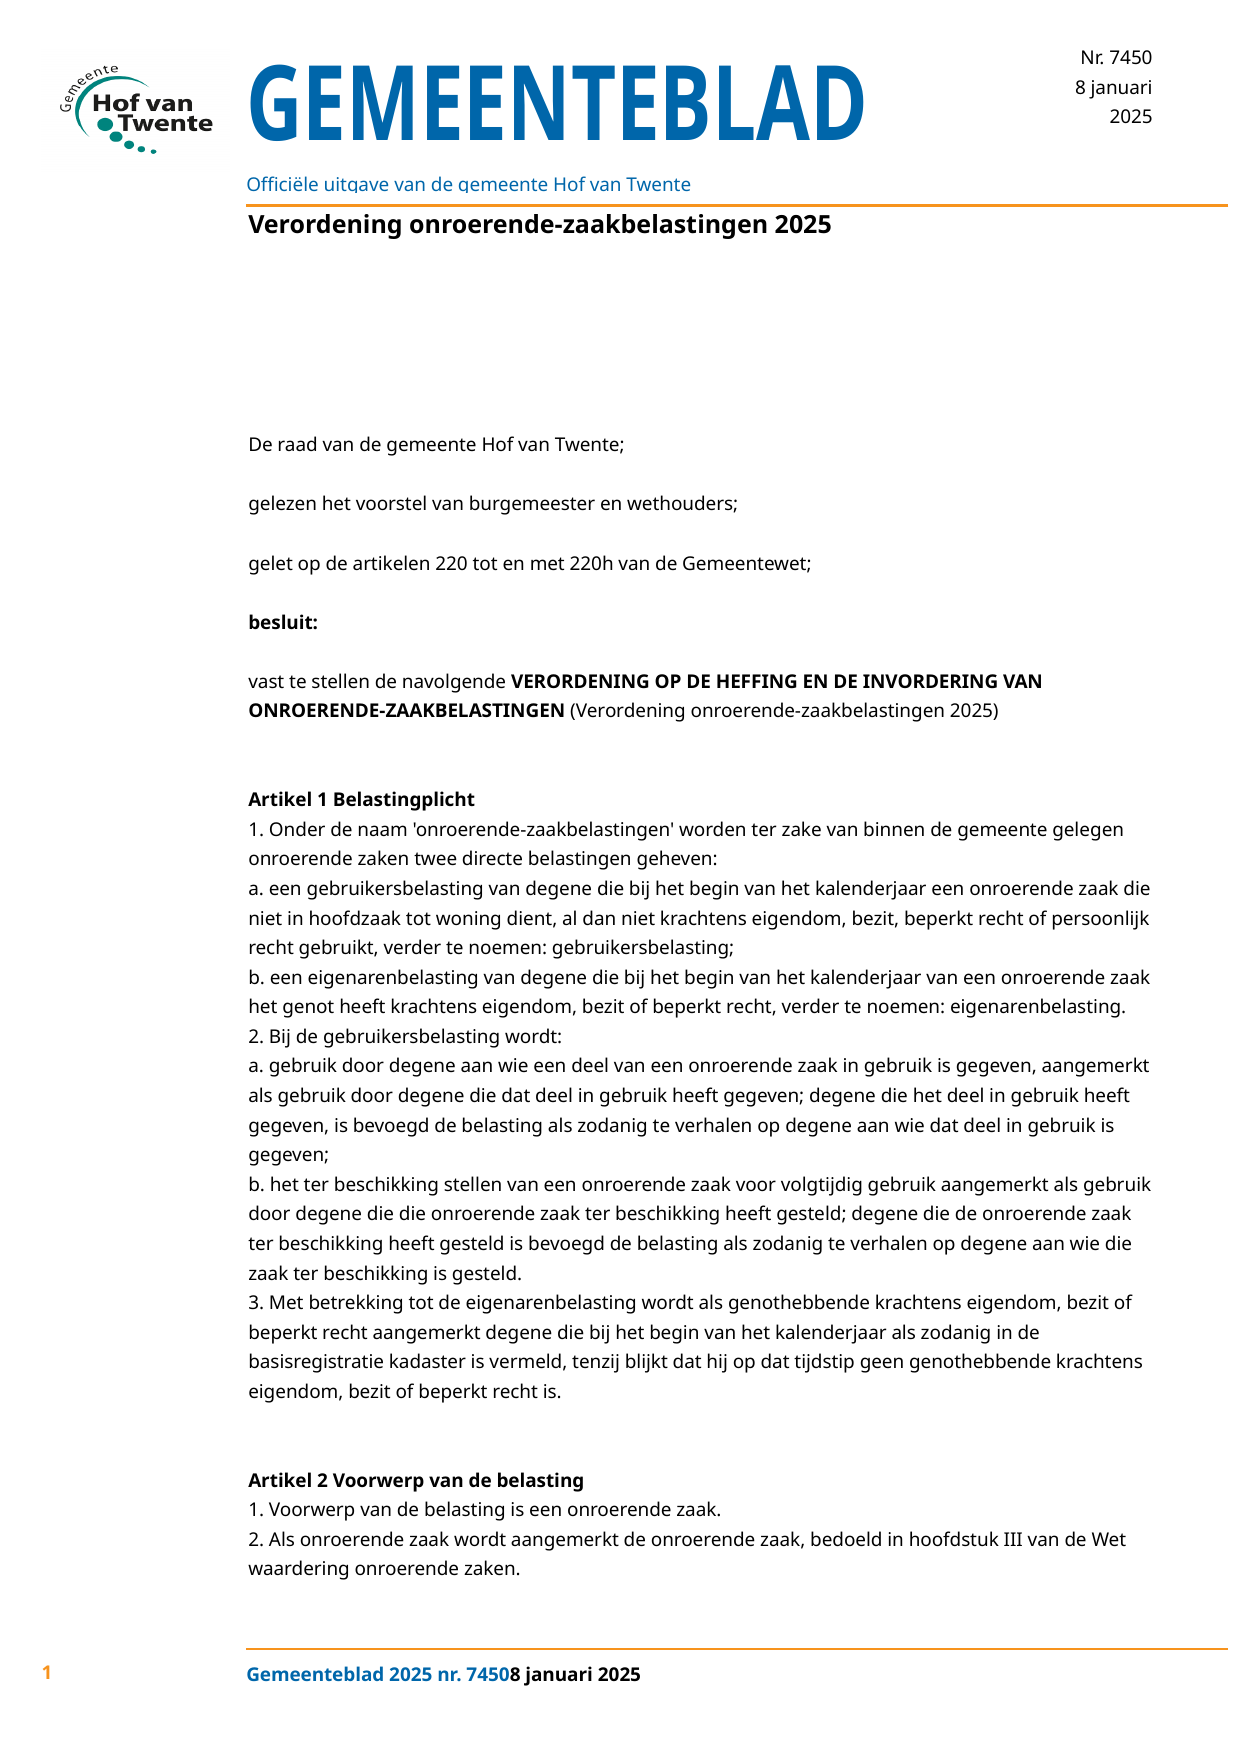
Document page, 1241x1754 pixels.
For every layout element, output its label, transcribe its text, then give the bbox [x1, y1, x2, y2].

text a. een gebruikersbelasting van degene die bij het begin van het kalenderjaar een onroerende zaak die niet in hoofdzaak tot woning dient, al dan niet krachtens eigendom, bezit, beperkt recht of persoonlijk recht gebruikt, verder te noemen: gebruikersbelasting; [248, 875, 1152, 960]
text 1. Voorwerp van de belasting is een onroerende zaak. [248, 1496, 1152, 1522]
text besluit: [248, 609, 1152, 634]
text b. het ter beschikking stellen van een onroerende zaak voor volgtijdig gebruik aangemerkt als gebruik door degene die die onroerende zaak ter beschikking heeft gesteld; degene die de onroerende zaak ter beschikking heeft gesteld is bevoegd de belasting als zodanig te verhalen op degene aan wie die zaak ter beschikking is gesteld. [248, 1171, 1152, 1285]
text Artikel 1 Belastingplicht [248, 786, 1152, 812]
picture [41, 47, 231, 172]
text vast te stellen de navolgende VERORDENING OP DE HEFFING EN DE INVORDERING VAN ONROERENDE-ZAAKBELASTINGEN (Verordening onroerende-zaakbelastingen 2025) [248, 668, 1152, 723]
text 2. Als onroerende zaak wordt aangemerkt de onroerende zaak, bedoeld in hoofdstuk III van de Wet waardering onroerende zaken. [248, 1526, 1152, 1581]
text gelezen het voorstel van burgemeester en wethouders; [248, 491, 1152, 516]
text Artikel 2 Voorwerp van de belasting [248, 1467, 1152, 1492]
text 1. Onder de naam 'onroerende-zaakbelastingen' worden ter zake van binnen de gemeente gelegen onroerende zaken twee directe belastingen geheven: [248, 816, 1152, 871]
text 2. Bij de gebruikersbelasting wordt: [248, 1023, 1152, 1049]
text a. gebruik door degene aan wie een deel van een onroerende zaak in gebruik is gegeven, aangemerkt als gebruik door degene die dat deel in gebruik heeft gegeven; degene die het deel in gebruik heeft gegeven, is bevoegd de belasting als zodanig te verhalen op degene aan wie dat deel in gebruik is gegeven; [248, 1053, 1152, 1167]
text Verordening onroerende-zaakbelastingen 2025 [248, 207, 1152, 241]
text gelet op de artikelen 220 tot en met 220h van de Gemeentewet; [248, 550, 1152, 575]
text b. een eigenarenbelasting van degene die bij het begin van het kalenderjaar van een onroerende zaak het genot heeft krachtens eigendom, bezit of beperkt recht, verder te noemen: eigenarenbelasting. [248, 964, 1152, 1019]
text De raad van de gemeente Hof van Twente; [248, 431, 1152, 457]
text 3. Met betrekking tot de eigenarenbelasting wordt als genothebbende krachtens eigendom, bezit of beperkt recht aangemerkt degene die bij het begin van het kalenderjaar als zodanig in de basisregistratie kadaster is vermeld, tenzij blijkt dat hij op dat tijdstip geen genothebbende krachtens eigendom, bezit of beperkt recht is. [248, 1289, 1152, 1404]
